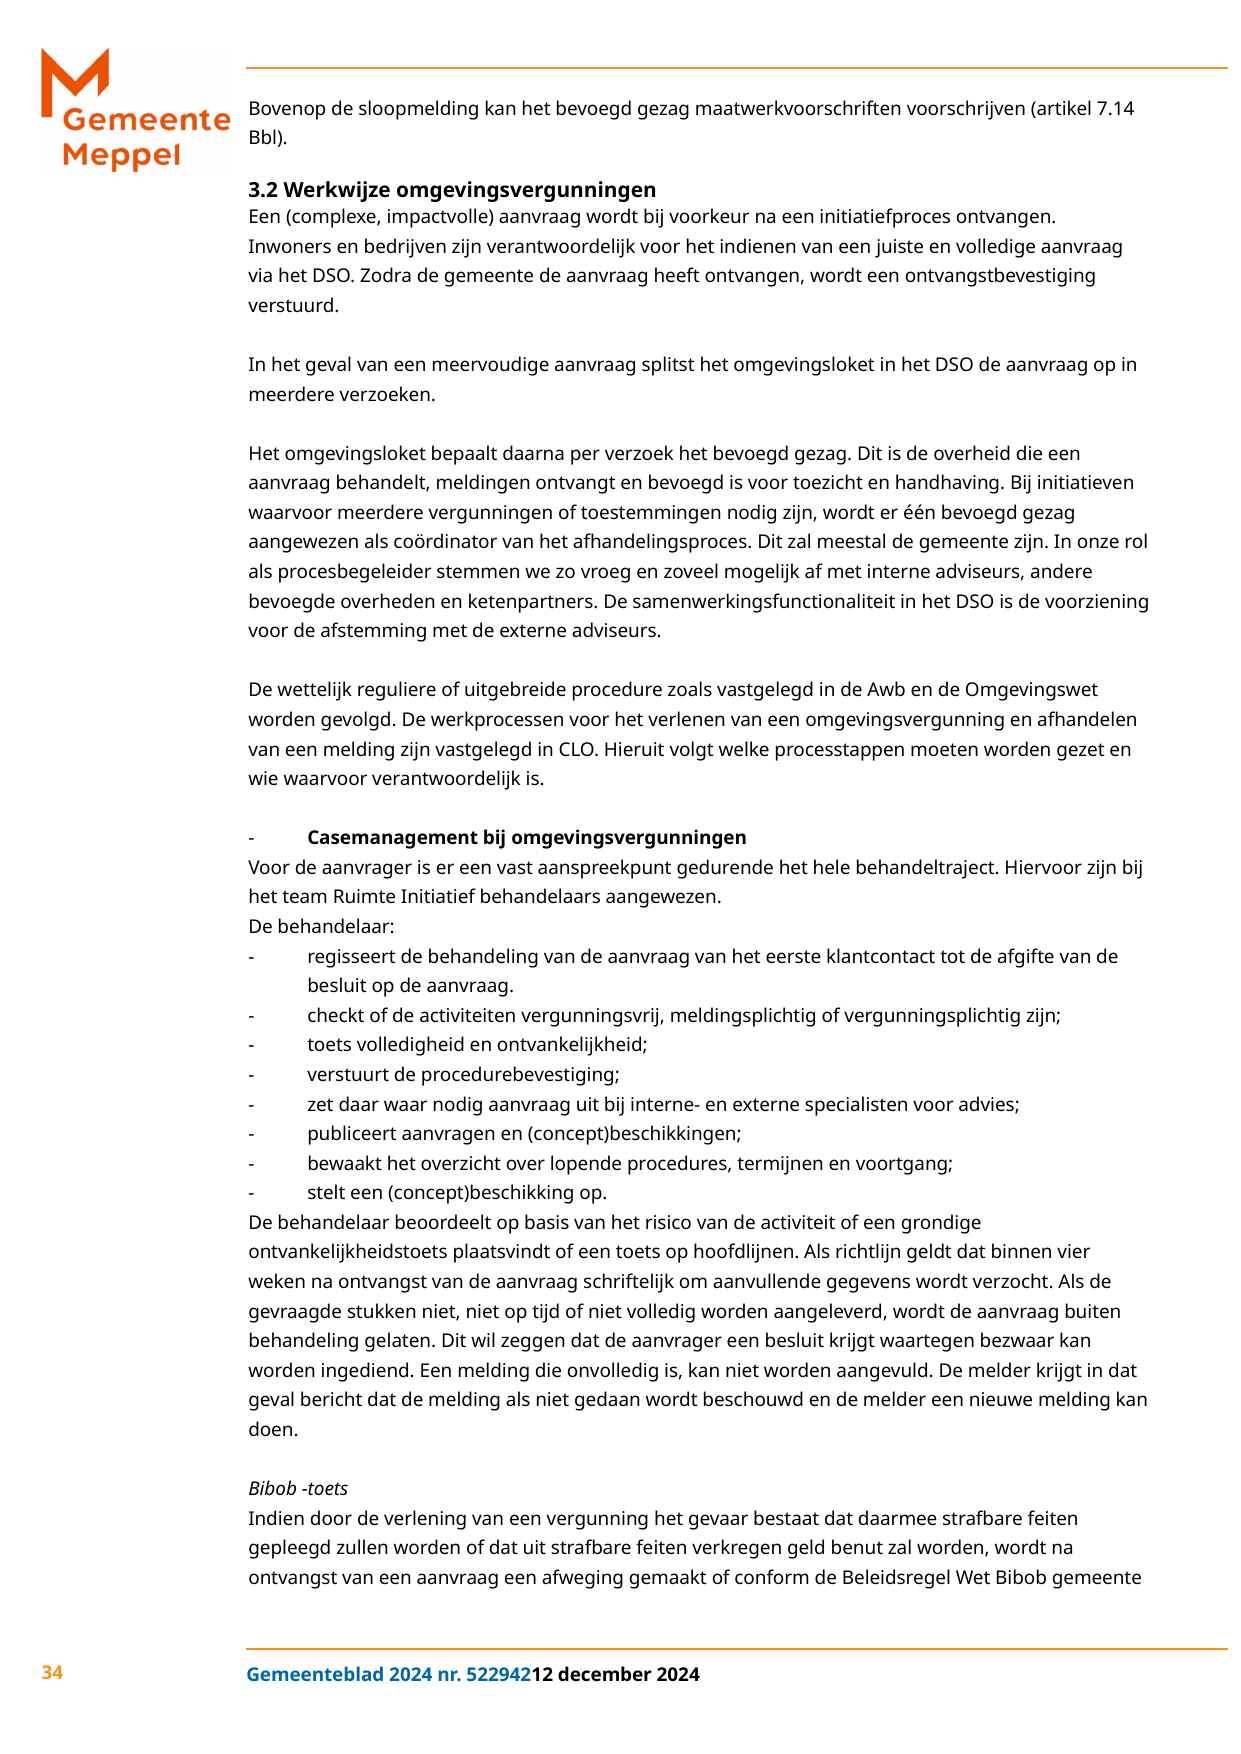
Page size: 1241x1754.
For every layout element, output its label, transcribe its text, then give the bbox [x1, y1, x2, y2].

text De wettelijk reguliere of uitgebreide procedure zoals vastgelegd in de Awb en de Omgevingswet worden gevolgd. De werkprocessen voor het verlenen van een omgevingsvergunning en afhandelen van een melding zijn vastgelegd in CLO. Hieruit volgt welke processtappen moeten worden gezet en wie waarvoor verantwoordelijk is. [248, 677, 1152, 791]
list verstuurt de procedurebevestiging; [248, 1061, 1152, 1087]
text 3.2 Werkwijze omgevingsvergunningen [248, 175, 1152, 203]
text In het geval van een meervoudige aanvraag splitst het omgevingsloket in het DSO de aanvraag op in meerdere verzoeken. [248, 351, 1152, 406]
text Een (complexe, impactvolle) aanvraag wordt bij voorkeur na een initiatiefproces ontvangen. [248, 203, 1152, 229]
list toets volledigheid en ontvankelijkheid; [248, 1032, 1152, 1057]
text Bovenop de sloopmelding kan het bevoegd gezag maatwerkvoorschriften voorschrijven (artikel 7.14 Bbl). [248, 95, 1152, 150]
list regisseert de behandeling van de aanvraag van het eerste klantcontact tot de afgifte van de besluit op de aanvraag. [248, 943, 1152, 998]
list bewaakt het overzicht over lopende procedures, termijnen en voortgang; [248, 1150, 1152, 1176]
list stelt een (concept)beschikking op. [248, 1179, 1152, 1205]
list publiceert aanvragen en (concept)beschikkingen; [248, 1120, 1152, 1146]
text Het omgevingsloket bepaalt daarna per verzoek het bevoegd gezag. Dit is de overheid die een aanvraag behandelt, meldingen ontvangt en bevoegd is voor toezicht en handhaving. Bij initiatieven waarvoor meerdere vergunningen of toestemmingen nodig zijn, wordt er één bevoegd gezag aangewezen als coördinator van het afhandelingsproces. Dit zal meestal de gemeente zijn. In onze rol als procesbegeleider stemmen we zo vroeg en zoveel mogelijk af met interne adviseurs, andere bevoegde overheden en ketenpartners. De samenwerkingsfunctionaliteit in het DSO is de voorziening voor de afstemming met de externe adviseurs. [248, 440, 1152, 643]
text De behandelaar: [248, 913, 1152, 939]
list checkt of de activiteiten vergunningsvrij, meldingsplichtig of vergunningsplichtig zijn; [248, 1002, 1152, 1028]
text Inwoners en bedrijven zijn verantwoordelijk voor het indienen van een juiste en volledige aanvraag via het DSO. Zodra de gemeente de aanvraag heeft ontvangen, wordt een ontvangstbevestiging verstuurd. [248, 233, 1152, 318]
text Bibob -toets [248, 1475, 1152, 1501]
text Indien door de verlening van een vergunning het gevaar bestaat dat daarmee strafbare feiten gepleegd zullen worden of dat uit strafbare feiten verkregen geld benut zal worden, wordt na ontvangst van een aanvraag een afweging gemaakt of conform de Beleidsregel Wet Bibob gemeente [248, 1505, 1152, 1590]
list Casemanagement bij omgevingsvergunningen [248, 824, 1152, 850]
list zet daar waar nodig aanvraag uit bij interne- en externe specialisten voor advies; [248, 1091, 1152, 1116]
text De behandelaar beoordeelt op basis van het risico van de activiteit of een grondige ontvankelijkheidstoets plaatsvindt of een toets op hoofdlijnen. Als richtlijn geldt dat binnen vier weken na ontvangst van de aanvraag schriftelijk om aanvullende gegevens wordt verzocht. Als de gevraagde stukken niet, niet op tijd of niet volledig worden aangeleverd, wordt de aanvraag buiten behandeling gelaten. Dit wil zeggen dat de aanvrager een besluit krijgt waartegen bezwaar kan worden ingediend. Een melding die onvolledig is, kan niet worden aangevuld. De melder krijgt in dat geval bericht dat de melding als niet gedaan wordt beschouwd en de melder een nieuwe melding kan doen. [248, 1209, 1152, 1442]
picture [41, 47, 231, 172]
text Voor de aanvrager is er een vast aanspreekpunt gedurende het hele behandeltraject. Hiervoor zijn bij het team Ruimte Initiatief behandelaars aangewezen. [248, 854, 1152, 909]
